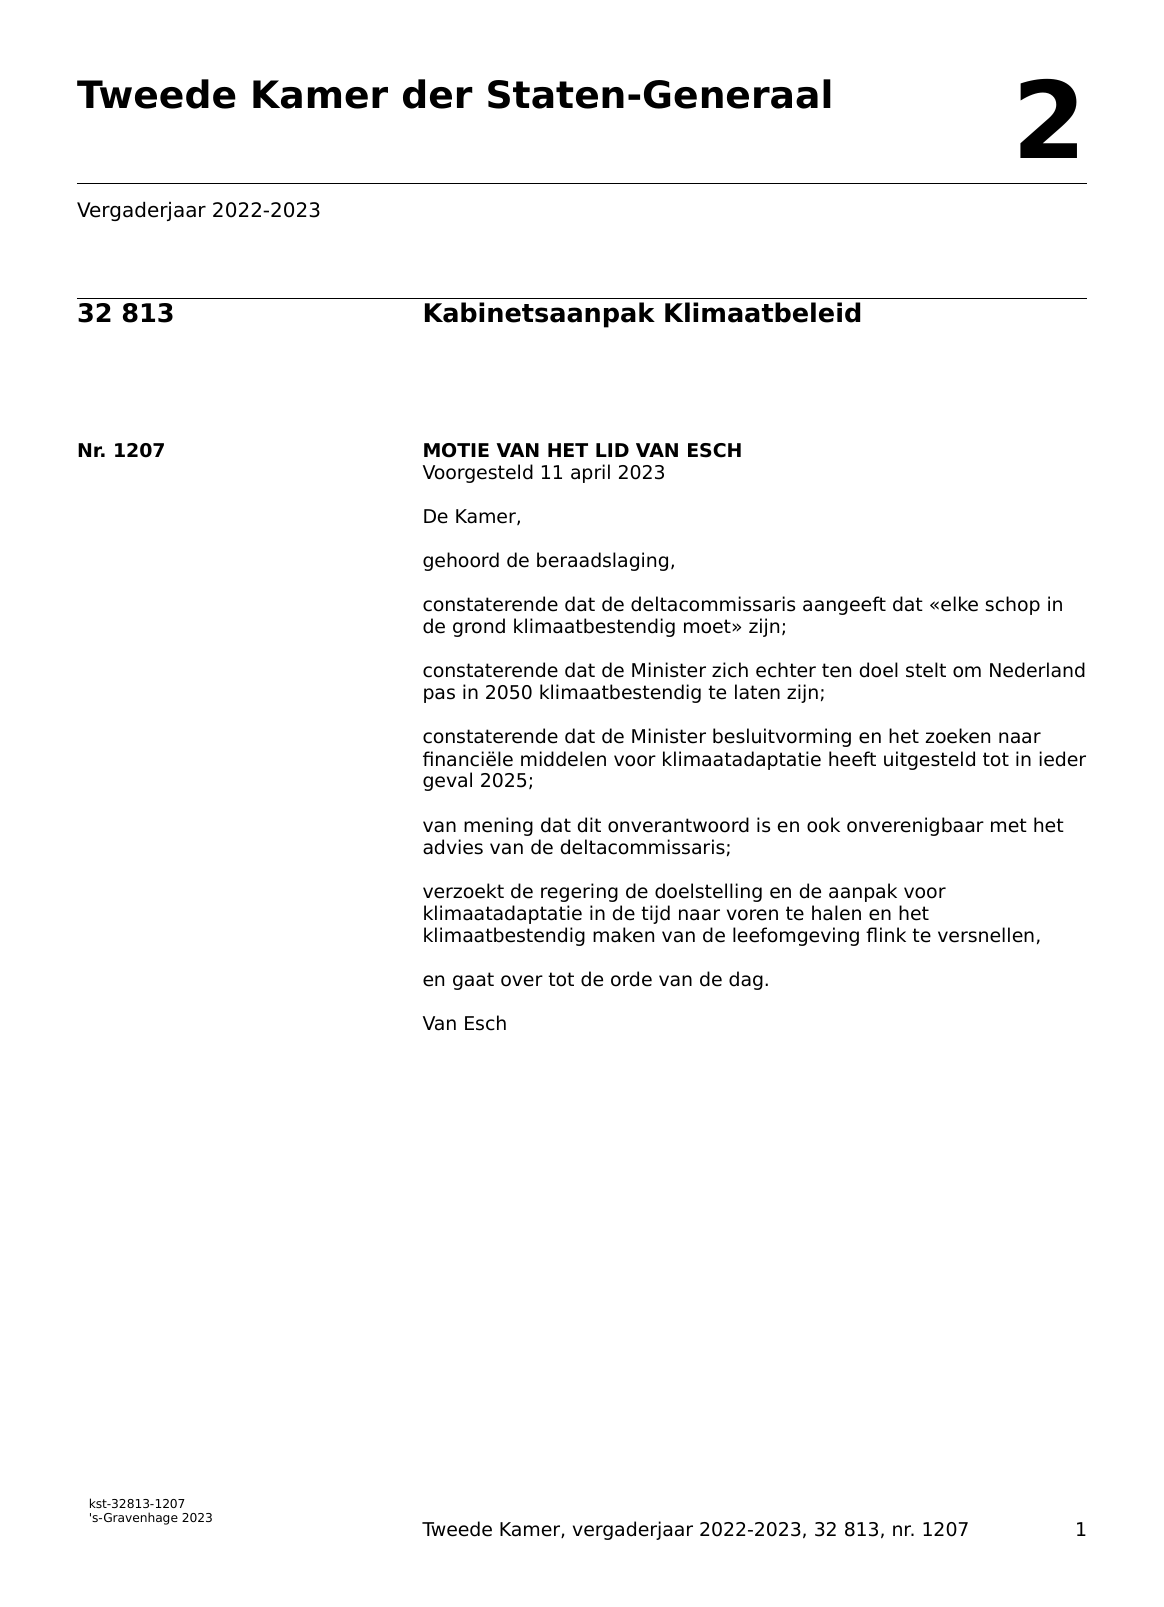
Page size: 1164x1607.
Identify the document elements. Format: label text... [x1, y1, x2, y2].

text 's-Gravenhage 2023 [88, 1511, 323, 1525]
text verzoekt de regering de doelstelling en de aanpak voor klimaatadaptatie in de tijd naar voren te halen en het klimaatbestendig maken van de leefomgeving flink te versnellen, [422, 881, 1087, 947]
text constaterende dat de Minister besluitvorming en het zoeken naar financiële middelen voor klimaatadaptatie heeft uitgesteld tot in ieder geval 2025; [422, 726, 1087, 792]
table_cell Vergaderjaar 2022-2023 [77, 184, 1087, 298]
table_header 2 [886, 59, 1087, 183]
text constaterende dat de deltacommissaris aangeeft dat «elke schop in de grond klimaatbestendig moet» zijn; [422, 594, 1087, 638]
text constaterende dat de Minister zich echter ten doel stelt om Nederland pas in 2050 klimaatbestendig te laten zijn; [422, 660, 1087, 704]
text De Kamer, [422, 506, 1087, 528]
table_header Tweede Kamer der Staten-Generaal [77, 59, 886, 183]
text Voorgesteld 11 april 2023 [422, 462, 1087, 484]
subtitle 32 813 Kabinetsaanpak Klimaatbeleid [77, 299, 1087, 329]
text gehoord de beraadslaging, [422, 550, 1087, 572]
text kst-32813-1207 [88, 1497, 323, 1511]
subtitle Nr. 1207 MOTIE VAN HET LID VAN ESCH [77, 440, 1087, 462]
text van mening dat dit onverantwoord is en ook onverenigbaar met het advies van de deltacommissaris; [422, 814, 1087, 858]
text en gaat over tot de orde van de dag. [422, 969, 1087, 991]
text Van Esch [422, 1013, 1087, 1035]
